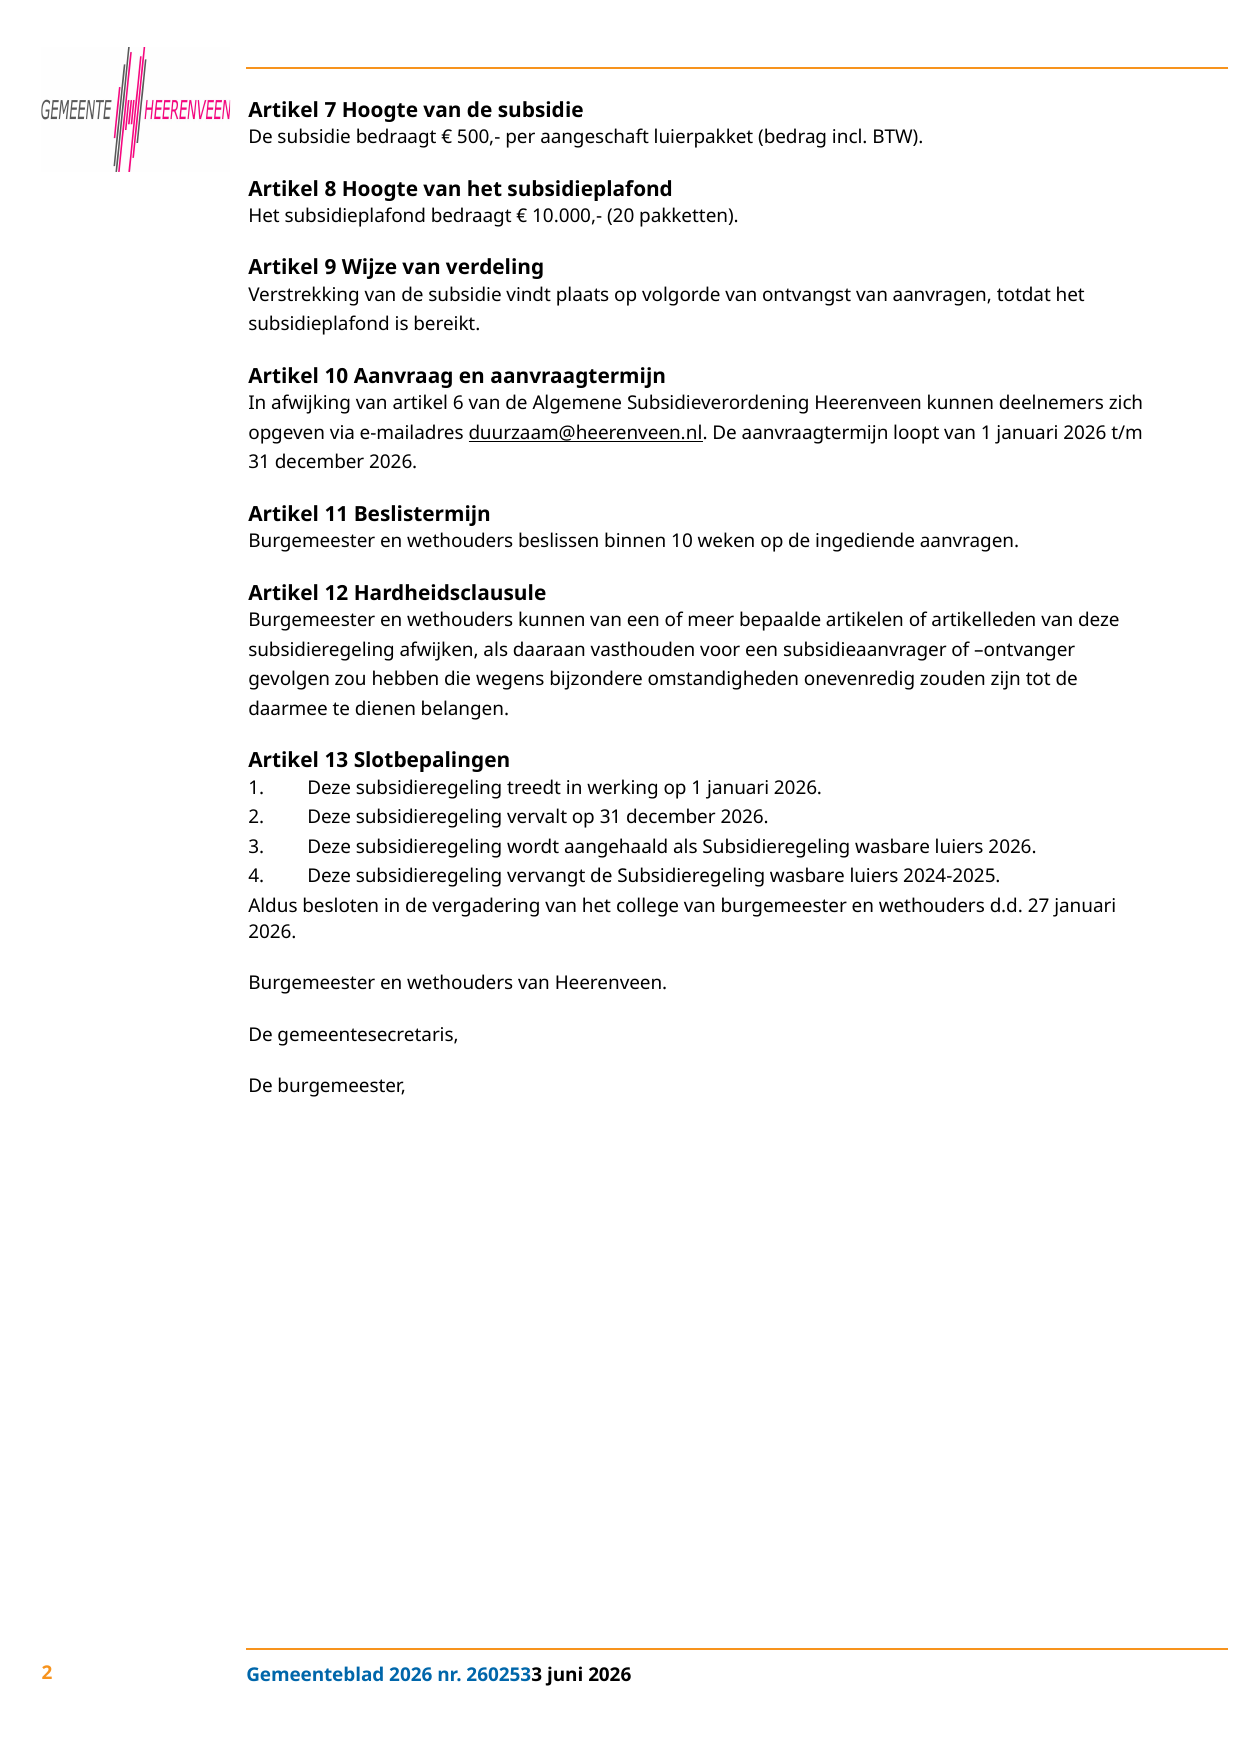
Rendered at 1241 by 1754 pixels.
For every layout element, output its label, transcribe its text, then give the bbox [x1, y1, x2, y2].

text Artikel 8 Hoogte van het subsidieplafond [248, 174, 1152, 202]
text Burgemeester en wethouders van Heerenveen. [248, 969, 1152, 995]
text Aldus besloten in de vergadering van het college van burgemeester en wethouders d.d. 27 januari 2026. [248, 892, 1152, 944]
text De burgemeester, [248, 1072, 1152, 1098]
list Deze subsidieregeling vervalt op 31 december 2026. [248, 803, 1152, 829]
text Artikel 13 Slotbepalingen [248, 745, 1152, 774]
text Burgemeester en wethouders beslissen binnen 10 weken op de ingediende aanvragen. [248, 527, 1152, 553]
text Het subsidieplafond bedraagt € 10.000,- (20 pakketten). [248, 202, 1152, 228]
text De gemeentesecretaris, [248, 1021, 1152, 1047]
text Artikel 11 Beslistermijn [248, 499, 1152, 527]
list Deze subsidieregeling treedt in werking op 1 januari 2026. [248, 774, 1152, 799]
text In afwijking van artikel 6 van de Algemene Subsidieverordening Heerenveen kunnen deelnemers zich opgeven via e-mailadres duurzaam@heerenveen.nl. De aanvraagtermijn loopt van 1 januari 2026 t/m 31 december 2026. [248, 389, 1152, 474]
text Artikel 7 Hoogte van de subsidie [248, 95, 1152, 123]
list Deze subsidieregeling vervangt de Subsidieregeling wasbare luiers 2024-2025. [248, 863, 1152, 888]
text Burgemeester en wethouders kunnen van een of meer bepaalde artikelen of artikelleden van deze subsidieregeling afwijken, als daaraan vasthouden voor een subsidieaanvrager of –ontvanger gevolgen zou hebben die wegens bijzondere omstandigheden onevenredig zouden zijn tot de daarmee te dienen belangen. [248, 606, 1152, 721]
picture [41, 47, 231, 172]
list Deze subsidieregeling wordt aangehaald als Subsidieregeling wasbare luiers 2026. [248, 833, 1152, 859]
text Artikel 12 Hardheidsclausule [248, 578, 1152, 606]
text Artikel 10 Aanvraag en aanvraagtermijn [248, 361, 1152, 389]
text Artikel 9 Wijze van verdeling [248, 252, 1152, 281]
text Verstrekking van de subsidie vindt plaats op volgorde van ontvangst van aanvragen, totdat het subsidieplafond is bereikt. [248, 281, 1152, 336]
text De subsidie bedraagt € 500,- per aangeschaft luierpakket (bedrag incl. BTW). [248, 123, 1152, 149]
